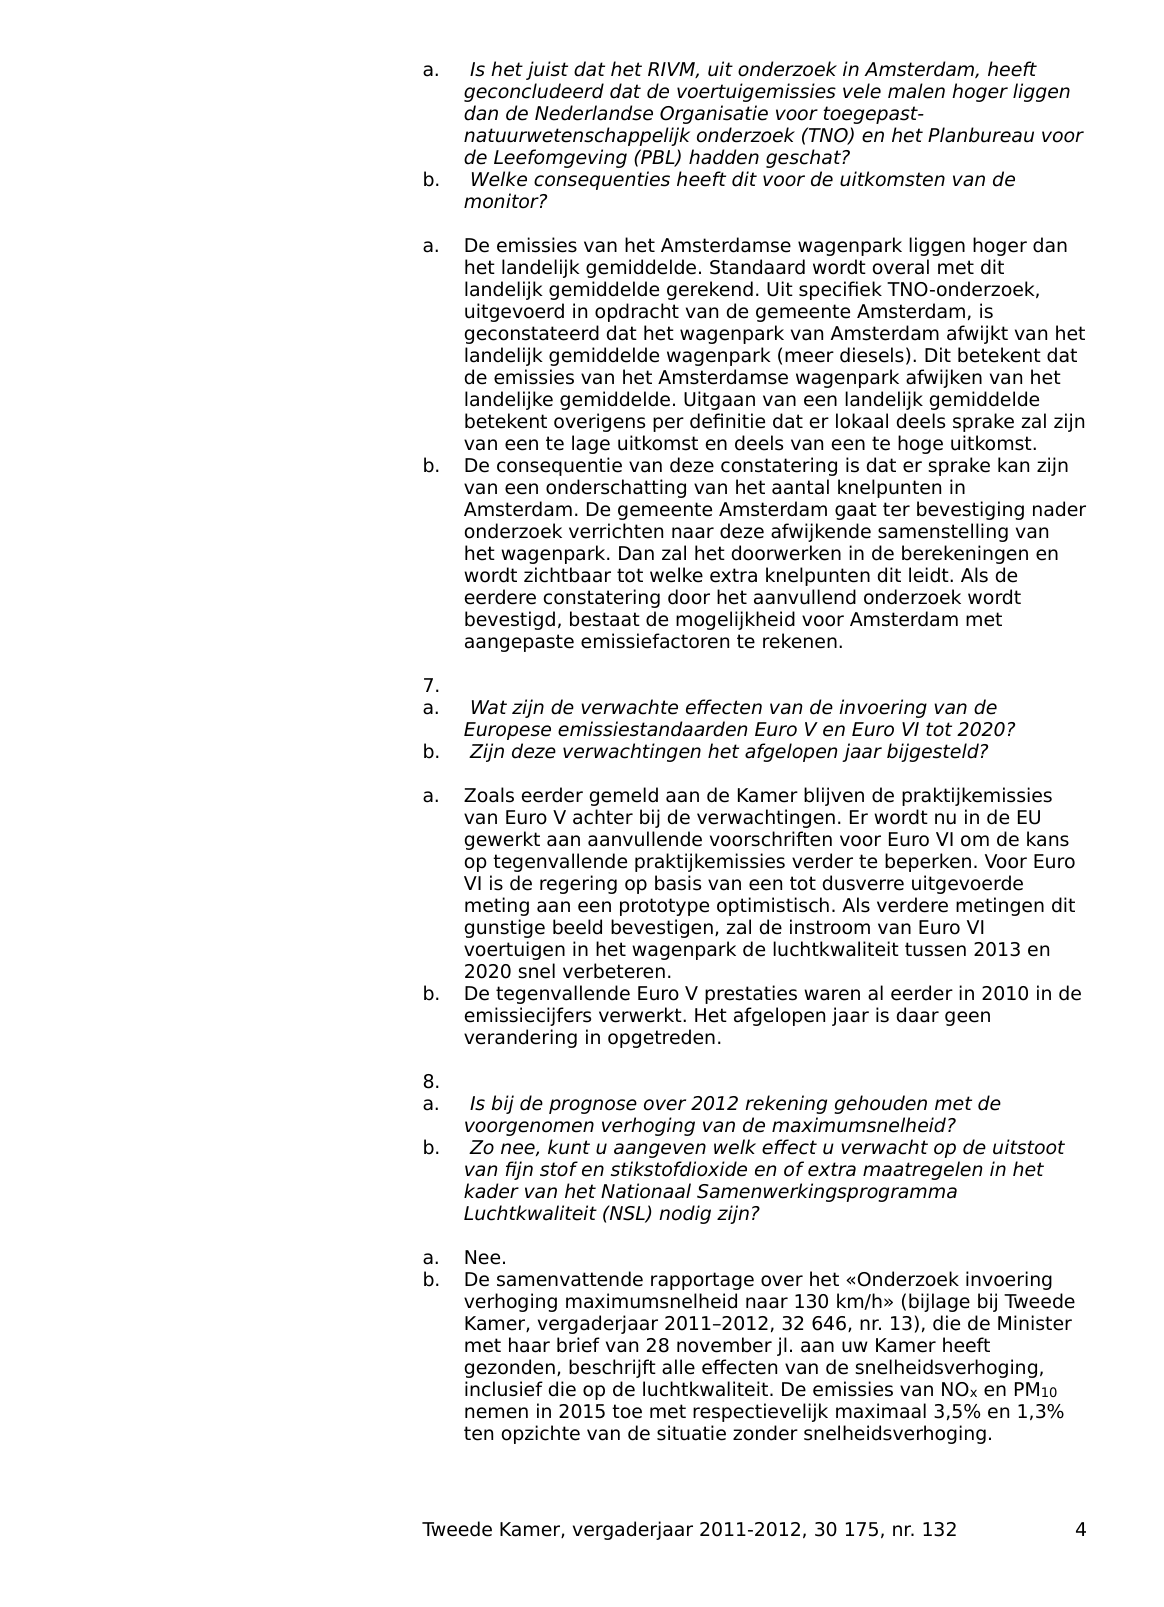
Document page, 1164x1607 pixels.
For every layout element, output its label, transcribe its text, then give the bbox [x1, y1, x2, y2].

text a. Zoals eerder gemeld aan de Kamer blijven de praktijkemissies van Euro V achter bij de verwachtingen. Er wordt nu in de EU gewerkt aan aanvullende voorschriften voor Euro VI om de kans op tegenvallende praktijkemissies verder te beperken. Voor Euro VI is de regering op basis van een tot dusverre uitgevoerde meting aan een prototype optimistisch. Als verdere metingen dit gunstige beeld bevestigen, zal de instroom van Euro VI voertuigen in het wagenpark de luchtkwaliteit tussen 2013 en 2020 snel verbeteren. [422, 785, 1087, 983]
text 7. [422, 675, 1087, 697]
text 8. [422, 1071, 1087, 1093]
text b. Zijn deze verwachtingen het afgelopen jaar bijgesteld? [422, 741, 1087, 763]
text b. Welke consequenties heeft dit voor de uitkomsten van de monitor? [422, 169, 1087, 213]
text b. De samenvattende rapportage over het «Onderzoek invoering verhoging maximumsnelheid naar 130 km/h» (bijlage bij Tweede Kamer, vergaderjaar 2011–2012, 32 646, nr. 13), die de Minister met haar brief van 28 november jl. aan uw Kamer heeft gezonden, beschrijft alle effecten van de snelheidsverhoging, inclusief die op de luchtkwaliteit. De emissies van NOx en PM10 nemen in 2015 toe met respectievelijk maximaal 3,5% en 1,3% ten opzichte van de situatie zonder snelheidsverhoging. [422, 1269, 1087, 1445]
text b. Zo nee, kunt u aangeven welk effect u verwacht op de uitstoot van fijn stof en stikstofdioxide en of extra maatregelen in het kader van het Nationaal Samenwerkingsprogramma Luchtkwaliteit (NSL) nodig zijn? [422, 1137, 1087, 1225]
text a. Is het juist dat het RIVM, uit onderzoek in Amsterdam, heeft geconcludeerd dat de voertuigemissies vele malen hoger liggen dan de Nederlandse Organisatie voor toegepast-natuurwetenschappelijk onderzoek (TNO) en het Planbureau voor de Leefomgeving (PBL) hadden geschat? [422, 59, 1087, 169]
text b. De consequentie van deze constatering is dat er sprake kan zijn van een onderschatting van het aantal knelpunten in Amsterdam. De gemeente Amsterdam gaat ter bevestiging nader onderzoek verrichten naar deze afwijkende samenstelling van het wagenpark. Dan zal het doorwerken in de berekeningen en wordt zichtbaar tot welke extra knelpunten dit leidt. Als de eerdere constatering door het aanvullend onderzoek wordt bevestigd, bestaat de mogelijkheid voor Amsterdam met aangepaste emissiefactoren te rekenen. [422, 455, 1087, 653]
text a. De emissies van het Amsterdamse wagenpark liggen hoger dan het landelijk gemiddelde. Standaard wordt overal met dit landelijk gemiddelde gerekend. Uit specifiek TNO-onderzoek, uitgevoerd in opdracht van de gemeente Amsterdam, is geconstateerd dat het wagenpark van Amsterdam afwijkt van het landelijk gemiddelde wagenpark (meer diesels). Dit betekent dat de emissies van het Amsterdamse wagenpark afwijken van het landelijke gemiddelde. Uitgaan van een landelijk gemiddelde betekent overigens per definitie dat er lokaal deels sprake zal zijn van een te lage uitkomst en deels van een te hoge uitkomst. [422, 235, 1087, 455]
text a. Wat zijn de verwachte effecten van de invoering van de Europese emissiestandaarden Euro V en Euro VI tot 2020? [422, 697, 1087, 741]
text a. Is bij de prognose over 2012 rekening gehouden met de voorgenomen verhoging van de maximumsnelheid? [422, 1093, 1087, 1137]
text b. De tegenvallende Euro V prestaties waren al eerder in 2010 in de emissiecijfers verwerkt. Het afgelopen jaar is daar geen verandering in opgetreden. [422, 983, 1087, 1049]
text a. Nee. [422, 1247, 1087, 1269]
